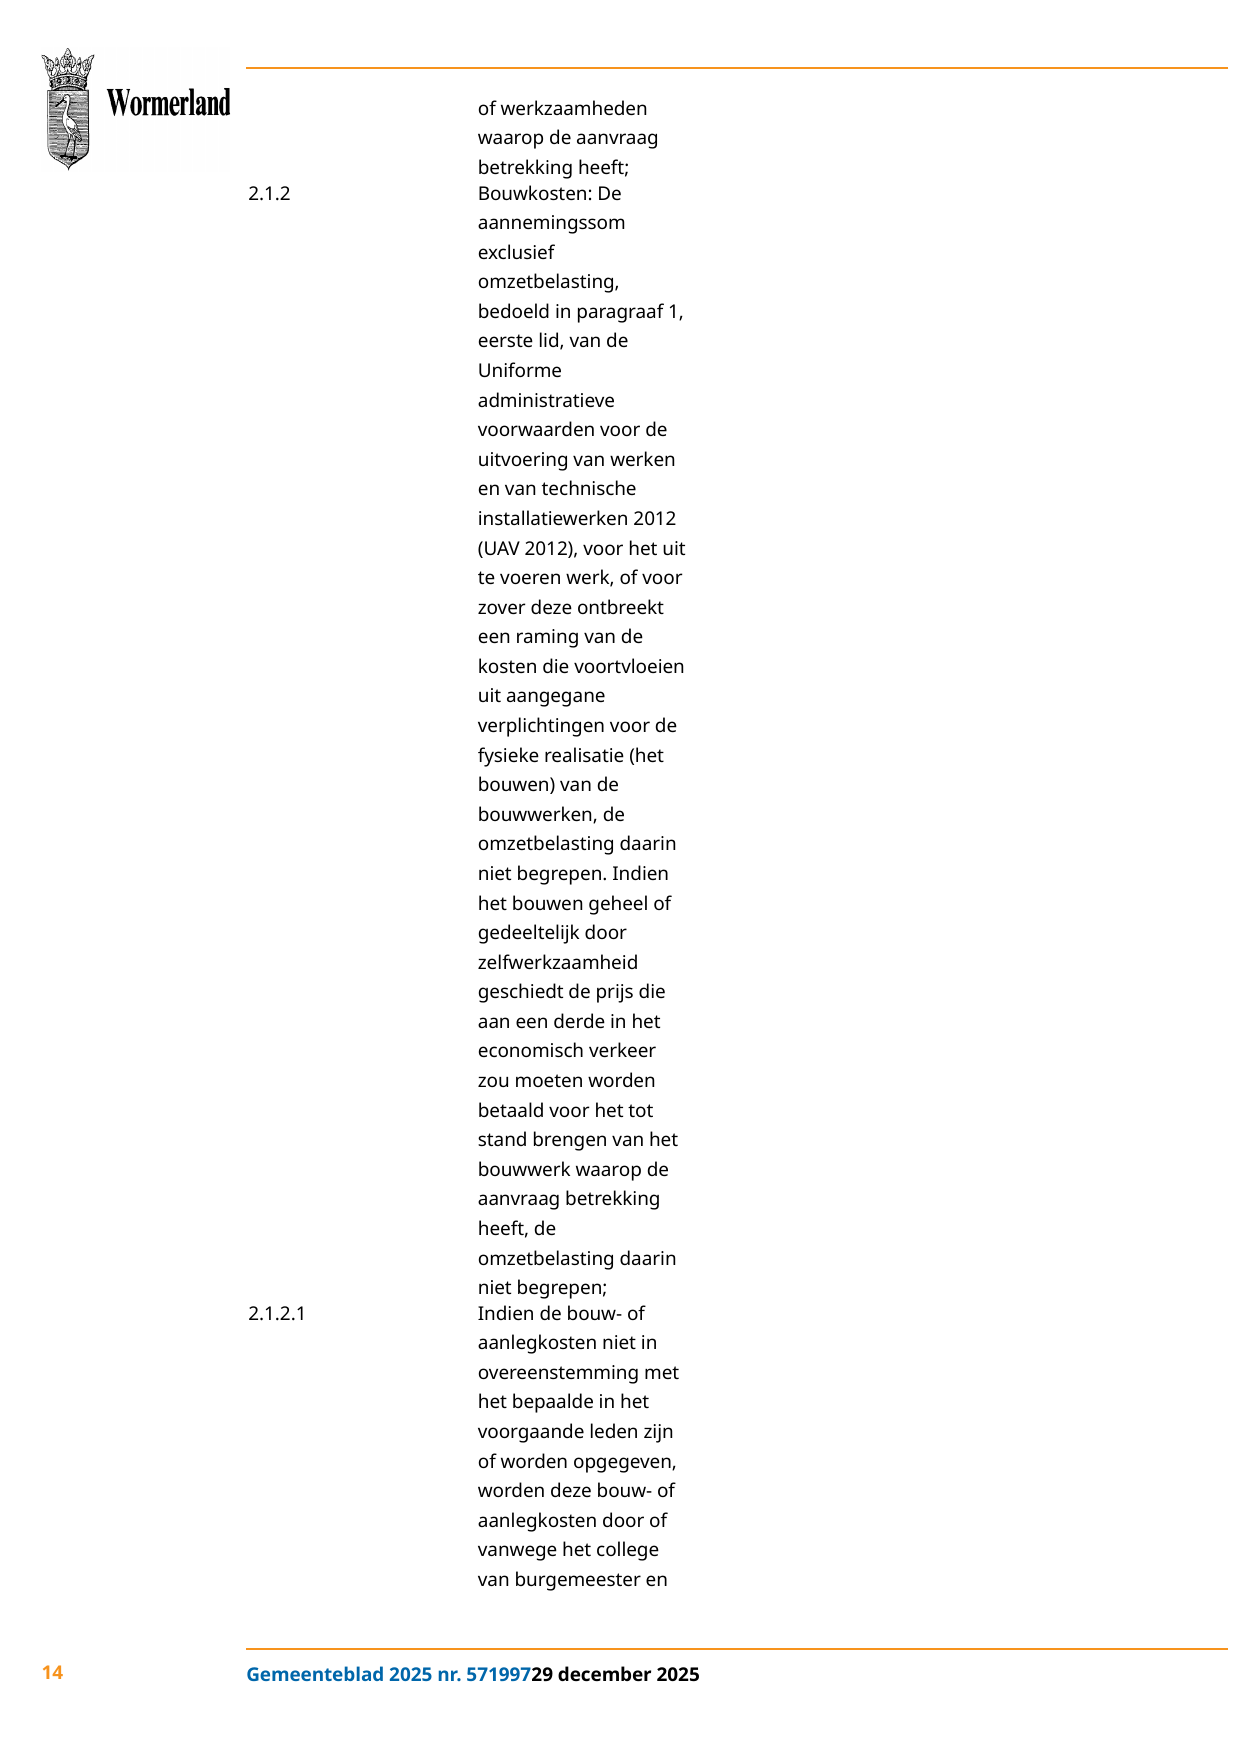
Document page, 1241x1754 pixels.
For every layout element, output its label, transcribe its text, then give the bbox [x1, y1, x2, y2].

table_cell [922, 95, 1152, 180]
table_cell 2.1.2.1 [248, 1300, 478, 1592]
table_cell [248, 95, 478, 180]
table_cell Indien de bouw- of aanlegkosten niet in overeenstemming met het bepaalde in het voorgaande leden zijn of worden opgegeven, worden deze bouw- of aanlegkosten door of vanwege het college van burgemeester en [478, 1300, 692, 1592]
table_cell of werkzaamheden waarop de aanvraag betrekking heeft; [478, 95, 692, 180]
table_cell [692, 95, 922, 180]
table_cell [922, 1300, 1152, 1592]
table_cell [922, 180, 1152, 1300]
table_cell [692, 180, 922, 1300]
table_cell [692, 1300, 922, 1592]
table_cell 2.1.2 [248, 180, 478, 1300]
picture [41, 47, 231, 172]
table_cell Bouwkosten: De aannemingssom exclusief omzetbelasting, bedoeld in paragraaf 1, eerste lid, van de Uniforme administratieve voorwaarden voor de uitvoering van werken en van technische installatiewerken 2012 (UAV 2012), voor het uit te voeren werk, of voor zover deze ontbreekt een raming van de kosten die voortvloeien uit aangegane verplichtingen voor de fysieke realisatie (het bouwen) van de bouwwerken, de omzetbelasting daarin niet begrepen. Indien het bouwen geheel of gedeeltelijk door zelfwerkzaamheid geschiedt de prijs die aan een derde in het economisch verkeer zou moeten worden betaald voor het tot stand brengen van het bouwwerk waarop de aanvraag betrekking heeft, de omzetbelasting daarin niet begrepen; [478, 180, 692, 1300]
